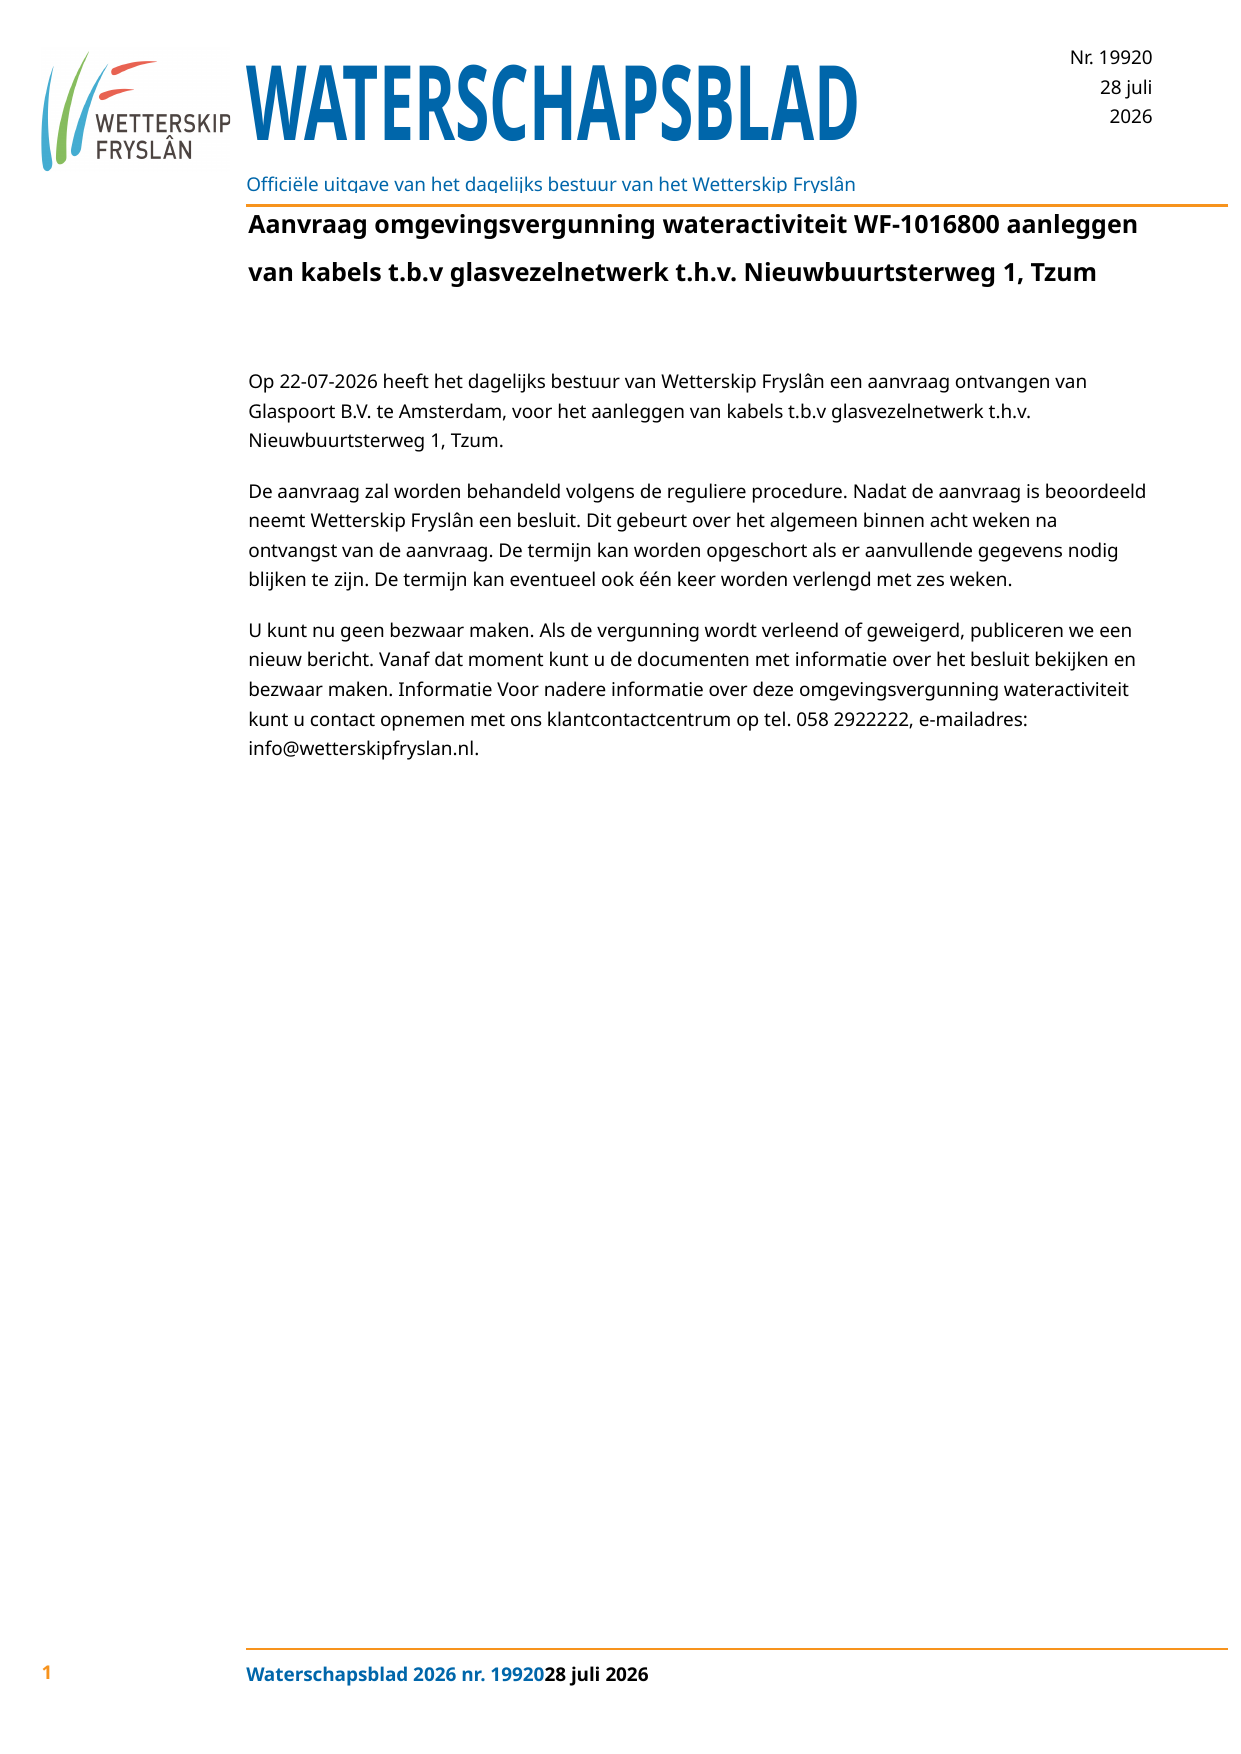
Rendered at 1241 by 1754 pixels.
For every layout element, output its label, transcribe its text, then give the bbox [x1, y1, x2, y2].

text Op 22-07-2026 heeft het dagelijks bestuur van Wetterskip Fryslân een aanvraag ontvangen van Glaspoort B.V. te Amsterdam, voor het aanleggen van kabels t.b.v glasvezelnetwerk t.h.v. Nieuwbuurtsterweg 1, Tzum. [248, 368, 1152, 453]
picture [41, 47, 231, 172]
text U kunt nu geen bezwaar maken. Als de vergunning wordt verleend of geweigerd, publiceren we een nieuw bericht. Vanaf dat moment kunt u de documenten met informatie over het besluit bekijken en bezwaar maken. Informatie Voor nadere informatie over deze omgevingsvergunning wateractiviteit kunt u contact opnemen met ons klantcontactcentrum op tel. 058 2922222, e-mailadres: info@wetterskipfryslan.nl. [248, 617, 1152, 761]
text Aanvraag omgevingsvergunning wateractiviteit WF-1016800 aanleggen van kabels t.b.v glasvezelnetwerk t.h.v. Nieuwbuurtsterweg 1, Tzum [248, 207, 1152, 288]
text De aanvraag zal worden behandeld volgens de reguliere procedure. Nadat de aanvraag is beoordeeld neemt Wetterskip Fryslân een besluit. Dit gebeurt over het algemeen binnen acht weken na ontvangst van de aanvraag. De termijn kan worden opgeschort als er aanvullende gegevens nodig blijken te zijn. De termijn kan eventueel ook één keer worden verlengd met zes weken. [248, 478, 1152, 592]
